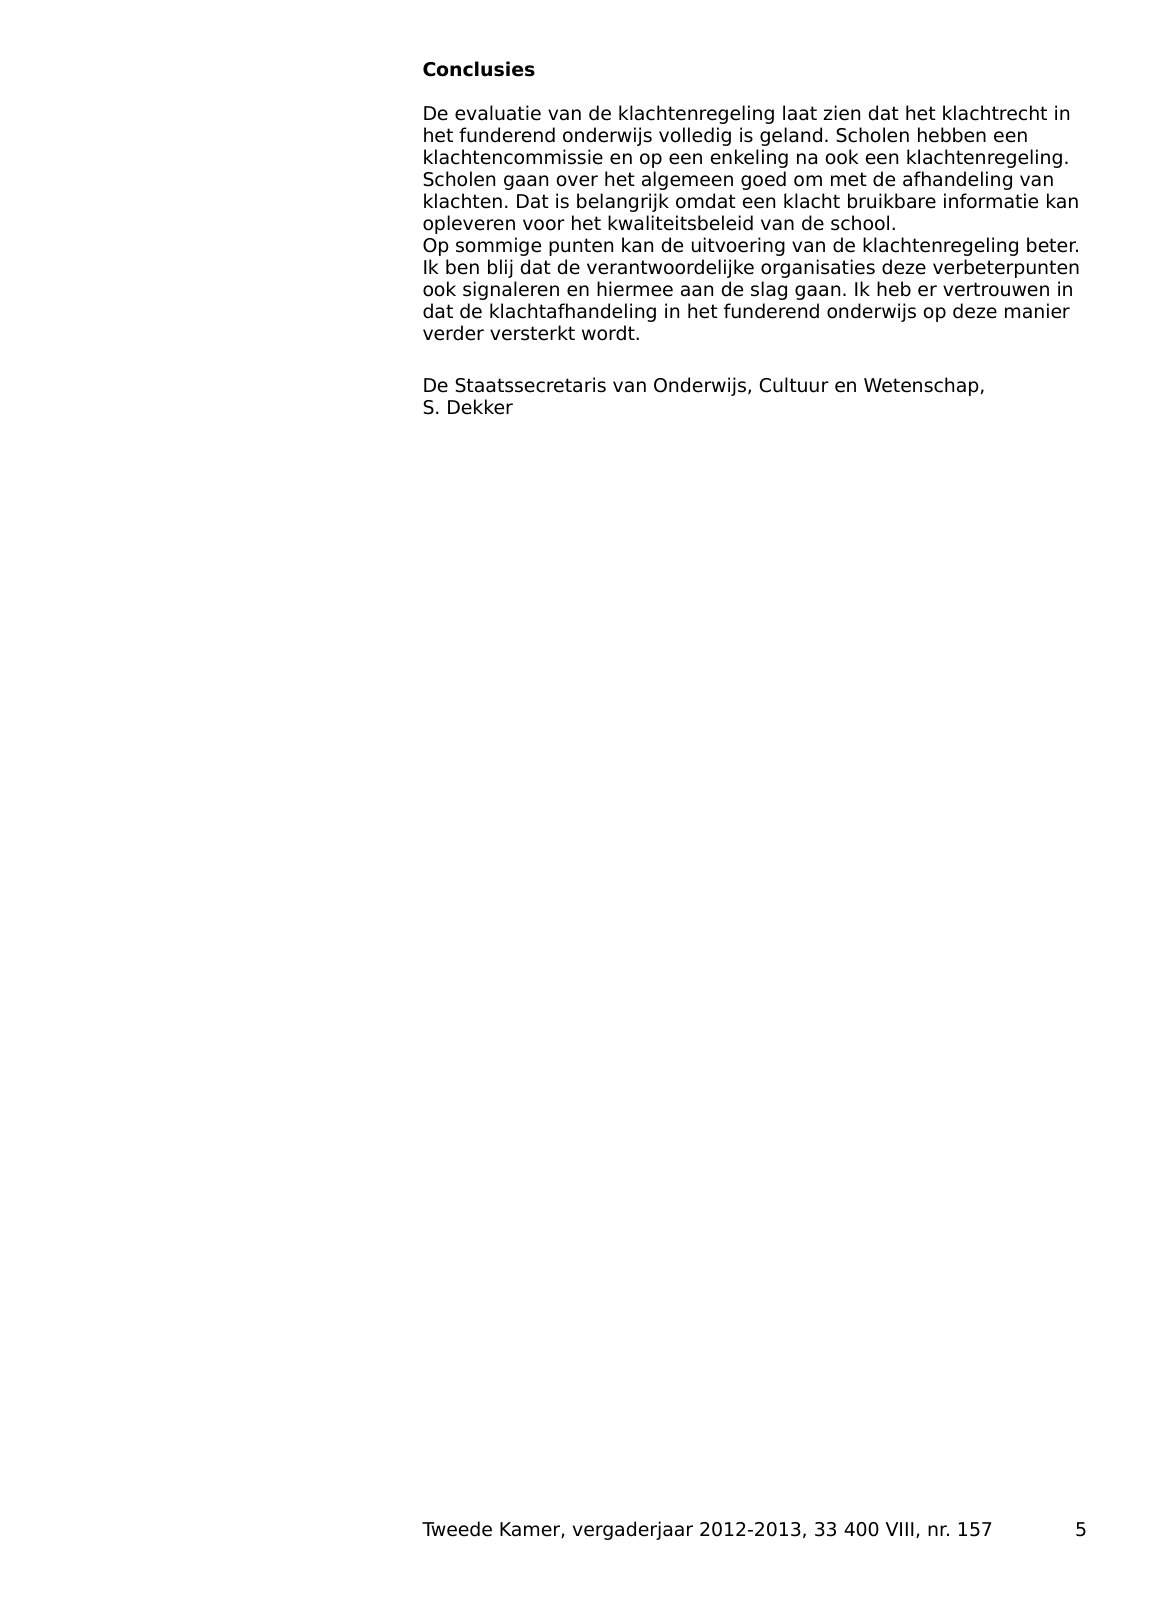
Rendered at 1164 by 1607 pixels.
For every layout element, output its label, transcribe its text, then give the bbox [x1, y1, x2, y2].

subtitle Conclusies [422, 59, 1087, 81]
text De evaluatie van de klachtenregeling laat zien dat het klachtrecht in het funderend onderwijs volledig is geland. Scholen hebben een klachtencommissie en op een enkeling na ook een klachtenregeling. Scholen gaan over het algemeen goed om met de afhandeling van klachten. Dat is belangrijk omdat een klacht bruikbare informatie kan opleveren voor het kwaliteitsbeleid van de school. [422, 103, 1087, 235]
text Op sommige punten kan de uitvoering van de klachtenregeling beter. Ik ben blij dat de verantwoordelijke organisaties deze verbeterpunten ook signaleren en hiermee aan de slag gaan. Ik heb er vertrouwen in dat de klachtafhandeling in het funderend onderwijs op deze manier verder versterkt wordt. [422, 235, 1087, 345]
text De Staatssecretaris van Onderwijs, Cultuur en Wetenschap, S. Dekker [422, 375, 1087, 419]
